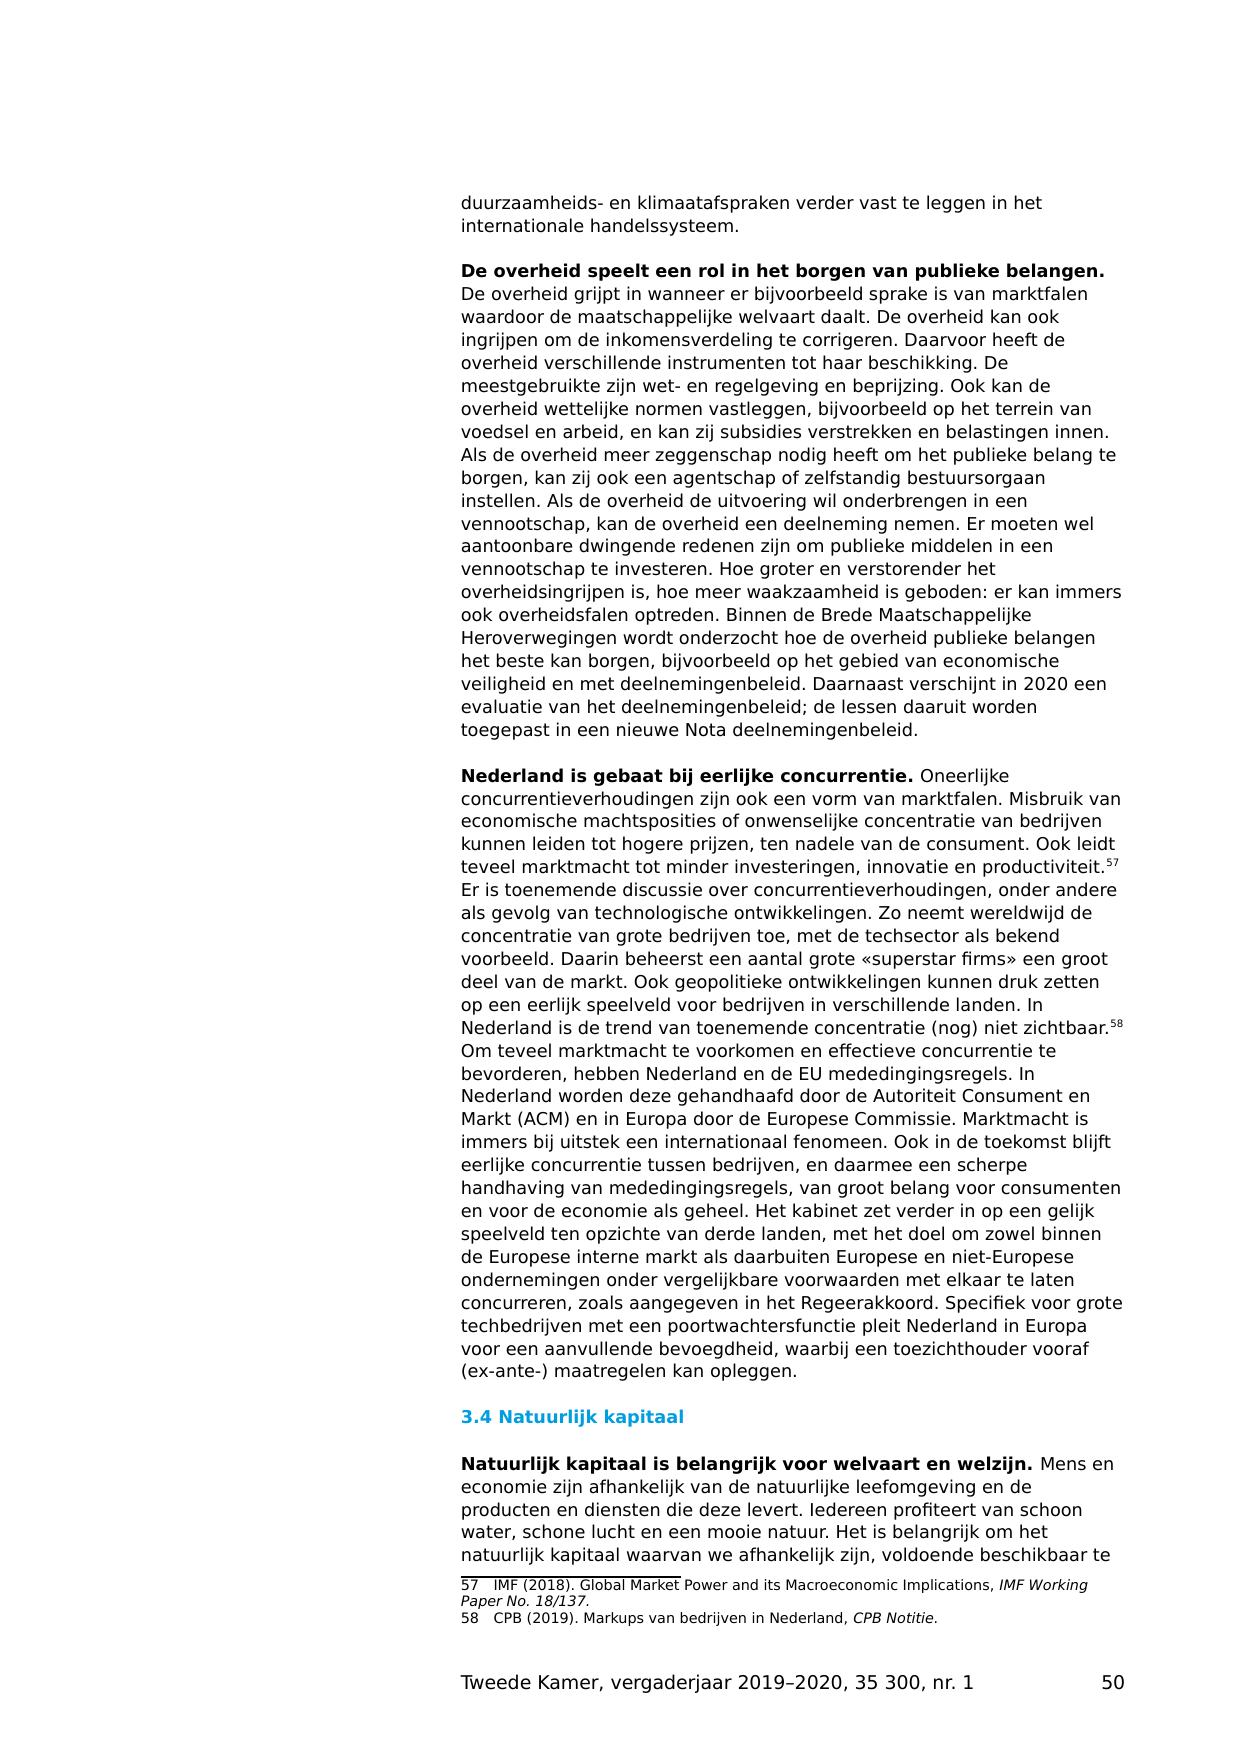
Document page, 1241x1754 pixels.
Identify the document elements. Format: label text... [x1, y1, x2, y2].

text __IMF (2018). Global Market Power and its Macroeconomic Implications, IMF Working Paper No. 18/137. [461, 1577, 1125, 1610]
text Natuurlijk kapitaal is belangrijk voor welvaart en welzijn. Mens en economie zijn afhankelijk van de natuurlijke leefomgeving en de producten en diensten die deze levert. Iedereen profiteert van schoon water, schone lucht en een mooie natuur. Het is belangrijk om het natuurlijk kapitaal waarvan we afhankelijk zijn, voldoende beschikbaar te [461, 1452, 1125, 1566]
text De overheid speelt een rol in het borgen van publieke belangen. De overheid grijpt in wanneer er bijvoorbeeld sprake is van marktfalen waardoor de maatschappelijke welvaart daalt. De overheid kan ook ingrijpen om de inkomensverdeling te corrigeren. Daarvoor heeft de overheid verschillende instrumenten tot haar beschikking. De meestgebruikte zijn wet- en regelgeving en beprijzing. Ook kan de overheid wettelijke normen vastleggen, bijvoorbeeld op het terrein van voedsel en arbeid, en kan zij subsidies verstrekken en belastingen innen. Als de overheid meer zeggenschap nodig heeft om het publieke belang te borgen, kan zij ook een agentschap of zelfstandig bestuursorgaan instellen. Als de overheid de uitvoering wil onderbrengen in een vennootschap, kan de overheid een deelneming nemen. Er moeten wel aantoonbare dwingende redenen zijn om publieke middelen in een vennootschap te investeren. Hoe groter en verstorender het overheidsingrijpen is, hoe meer waakzaamheid is geboden: er kan immers ook overheidsfalen optreden. Binnen de Brede Maatschappelijke Heroverwegingen wordt onderzocht hoe de overheid publieke belangen het beste kan borgen, bijvoorbeeld op het gebied van economische veiligheid en met deelnemingenbeleid. Daarnaast verschijnt in 2020 een evaluatie van het deelnemingenbeleid; de lessen daaruit worden toegepast in een nieuwe Nota deelnemingenbeleid. [461, 259, 1125, 741]
text Nederland is gebaat bij eerlijke concurrentie. Oneerlijke concurrentieverhoudingen zijn ook een vorm van marktfalen. Misbruik van economische machtsposities of onwenselijke concentratie van bedrijven kunnen leiden tot hogere prijzen, ten nadele van de consument. Ook leidt teveel marktmacht tot minder investeringen, innovatie en productiviteit. Er is toenemende discussie over concurrentieverhoudingen, onder andere als gevolg van technologische ontwikkelingen. Zo neemt wereldwijd de concentratie van grote bedrijven toe, met de techsector als bekend voorbeeld. Daarin beheerst een aantal grote «superstar firms» een groot deel van de markt. Ook geopolitieke ontwikkelingen kunnen druk zetten op een eerlijk speelveld voor bedrijven in verschillende landen. In Nederland is de trend van toenemende concentratie (nog) niet zichtbaar. Om teveel marktmacht te voorkomen en effectieve concurrentie te bevorderen, hebben Nederland en de EU mededingingsregels. In Nederland worden deze gehandhaafd door de Autoriteit Consument en Markt (ACM) en in Europa door de Europese Commissie. Marktmacht is immers bij uitstek een internationaal fenomeen. Ook in de toekomst blijft eerlijke concurrentie tussen bedrijven, en daarmee een scherpe handhaving van mededingingsregels, van groot belang voor consumenten en voor de economie als geheel. Het kabinet zet verder in op een gelijk speelveld ten opzichte van derde landen, met het doel om zowel binnen de Europese interne markt als daarbuiten Europese en niet-Europese ondernemingen onder vergelijkbare voorwaarden met elkaar te laten concurreren, zoals aangegeven in het Regeerakkoord. Specifiek voor grote techbedrijven met een poortwachtersfunctie pleit Nederland in Europa voor een aanvullende bevoegdheid, waarbij een toezichthouder vooraf (ex-ante-) maatregelen kan opleggen. [461, 764, 1125, 1382]
title 3.4 Natuurlijk kapitaal [461, 1405, 1125, 1428]
text duurzaamheids- en klimaatafspraken verder vast te leggen in het internationale handelssysteem. [461, 191, 1125, 237]
text __CPB (2019). Markups van bedrijven in Nederland, CPB Notitie. [461, 1610, 1125, 1627]
